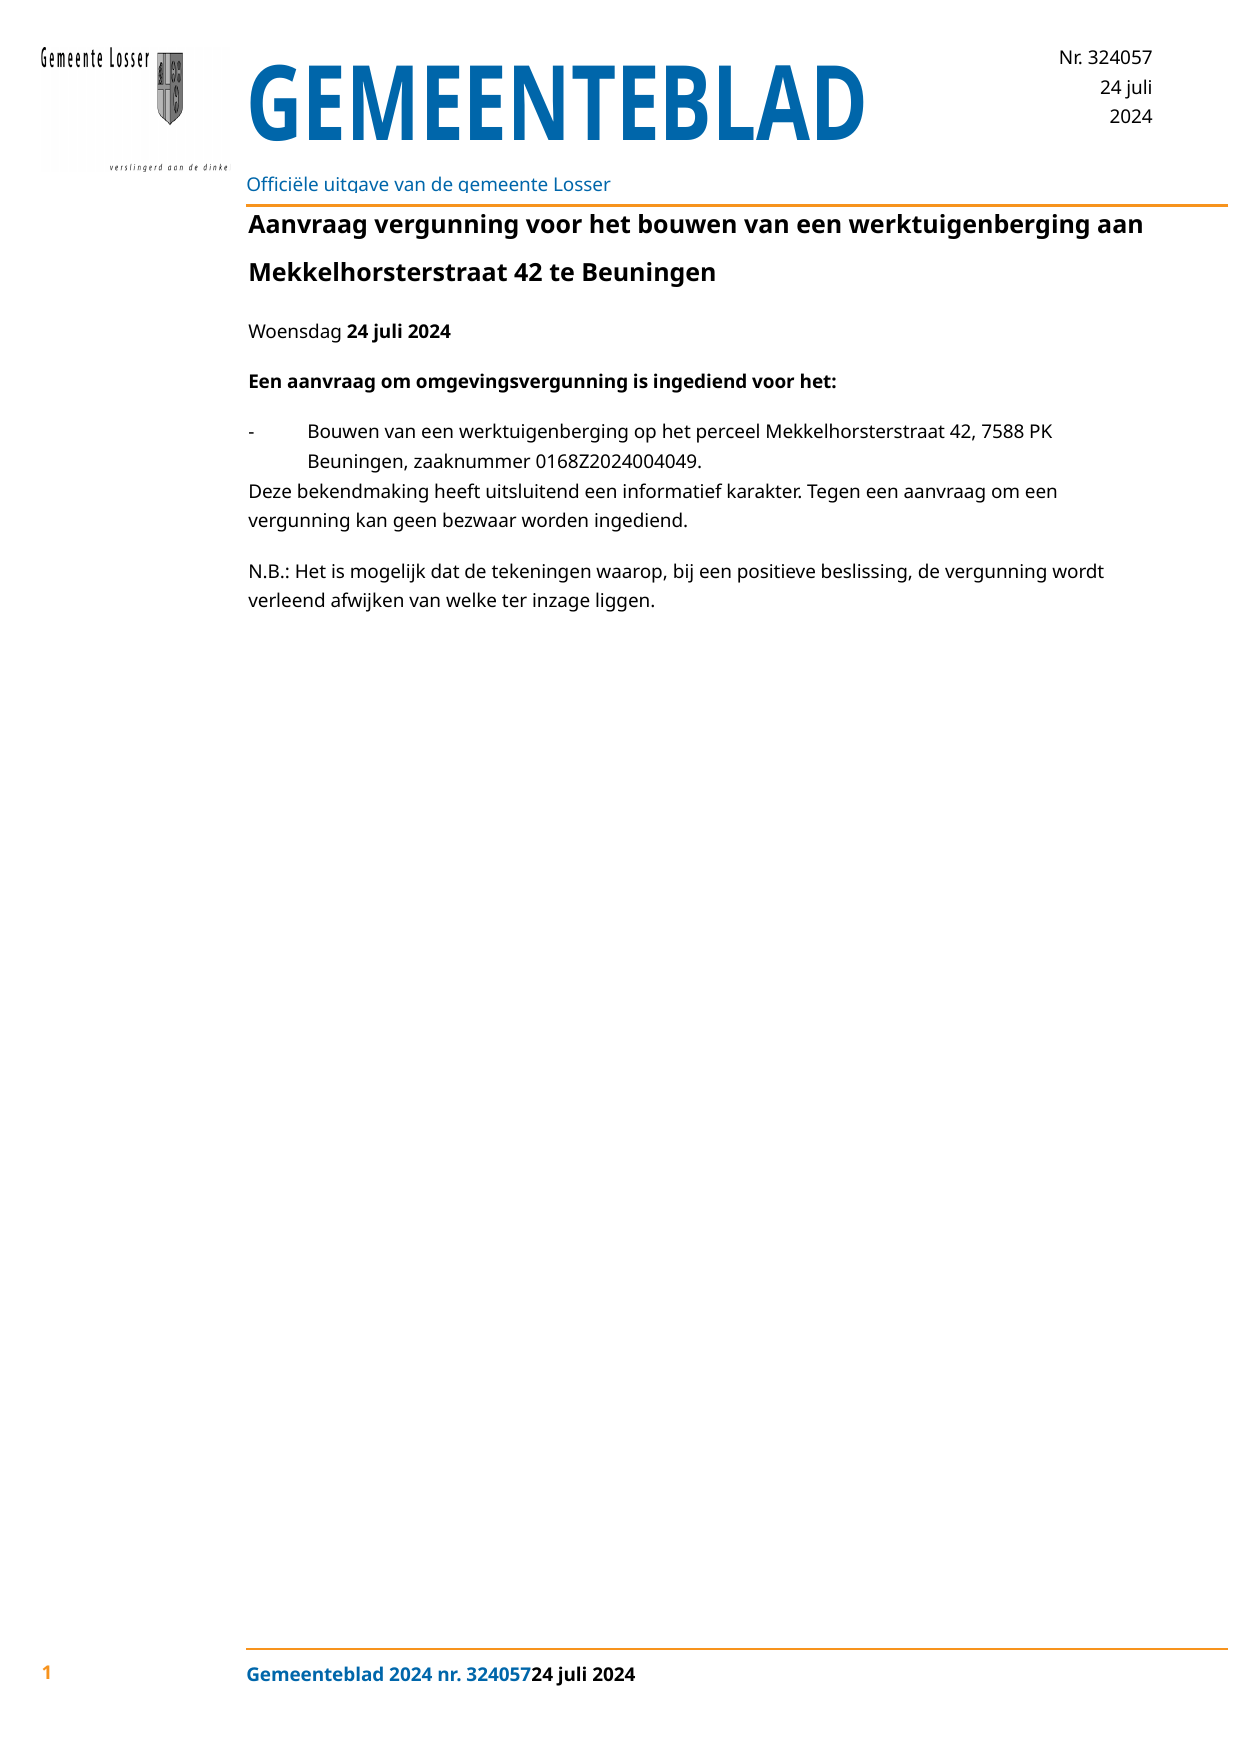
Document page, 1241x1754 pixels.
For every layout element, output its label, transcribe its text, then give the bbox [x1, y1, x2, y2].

text Deze bekendmaking heeft uitsluitend een informatief karakter. Tegen een aanvraag om een vergunning kan geen bezwaar worden ingediend. [248, 478, 1152, 533]
picture [41, 47, 231, 172]
text Aanvraag vergunning voor het bouwen van een werktuigenberging aan Mekkelhorsterstraat 42 te Beuningen [248, 207, 1152, 288]
text Een aanvraag om omgevingsvergunning is ingediend voor het: [248, 368, 1152, 394]
text Woensdag 24 juli 2024 [248, 318, 1152, 344]
text N.B.: Het is mogelijk dat de tekeningen waarop, bij een positieve beslissing, de vergunning wordt verleend afwijken van welke ter inzage liggen. [248, 558, 1152, 613]
list Bouwen van een werktuigenberging op het perceel Mekkelhorsterstraat 42, 7588 PK Beuningen, zaaknummer 0168Z2024004049. [248, 419, 1152, 474]
